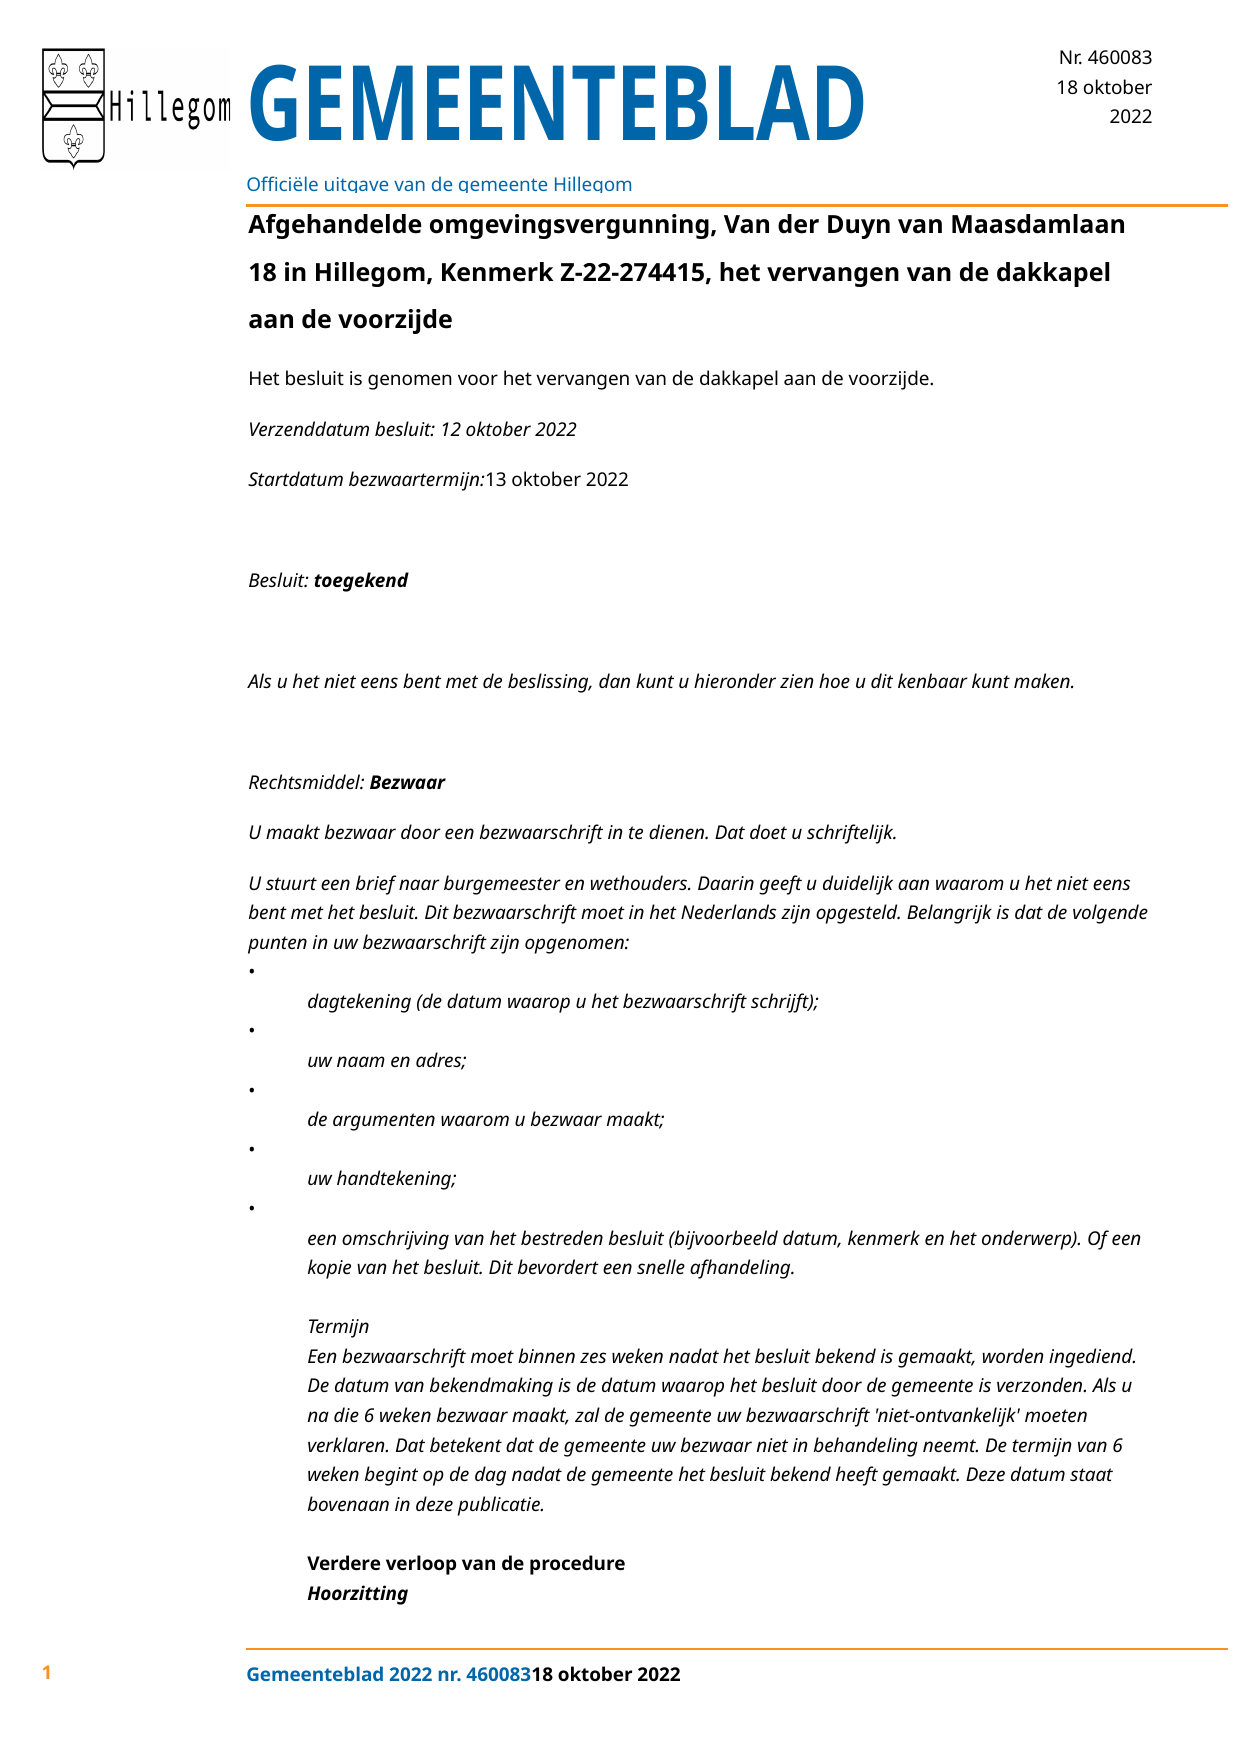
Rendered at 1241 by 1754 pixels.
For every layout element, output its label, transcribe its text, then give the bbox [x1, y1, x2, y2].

text U stuurt een brief naar burgemeester en wethouders. Daarin geeft u duidelijk aan waarom u het niet eens bent met het besluit. Dit bezwaarschrift moet in het Nederlands zijn opgesteld. Belangrijk is dat de volgende punten in uw bezwaarschrift zijn opgenomen: [248, 870, 1152, 954]
text Besluit: toegekend [248, 567, 1152, 593]
list Hoorzitting [248, 1580, 1152, 1605]
text Als u het niet eens bent met de beslissing, dan kunt u hieronder zien hoe u dit kenbaar kunt maken. [248, 668, 1152, 694]
list Termijn [248, 1313, 1152, 1339]
text Afgehandelde omgevingsvergunning, Van der Duyn van Maasdamlaan 18 in Hillegom, Kenmerk Z-22-274415, het vervangen van de dakkapel aan de voorzijde [248, 207, 1152, 336]
picture [41, 47, 231, 172]
list uw naam en adres; [248, 1047, 1152, 1073]
list Een bezwaarschrift moet binnen zes weken nadat het besluit bekend is gemaakt, worden ingediend. De datum van bekendmaking is de datum waarop het besluit door de gemeente is verzonden. Als u na die 6 weken bezwaar maakt, zal de gemeente uw bezwaarschrift 'niet-ontvankelijk' moeten verklaren. Dat betekent dat de gemeente uw bezwaar niet in behandeling neemt. De termijn van 6 weken begint op de dag nadat de gemeente het besluit bekend heeft gemaakt. Deze datum staat bovenaan in deze publicatie. [248, 1343, 1152, 1517]
text Rechtsmiddel: Bezwaar [248, 769, 1152, 794]
text Startdatum bezwaartermijn:13 oktober 2022 [248, 466, 1152, 492]
list Verdere verloop van de procedure [248, 1550, 1152, 1576]
text U maakt bezwaar door een bezwaarschrift in te dienen. Dat doet u schriftelijk. [248, 819, 1152, 845]
list de argumenten waarom u bezwaar maakt; [248, 1106, 1152, 1132]
text Verzenddatum besluit: 12 oktober 2022 [248, 416, 1152, 442]
list een omschrijving van het bestreden besluit (bijvoorbeeld datum, kenmerk en het onderwerp). Of een kopie van het besluit. Dit bevordert een snelle afhandeling. [248, 1225, 1152, 1280]
text Het besluit is genomen voor het vervangen van de dakkapel aan de voorzijde. [248, 366, 1152, 391]
list uw handtekening; [248, 1166, 1152, 1191]
list dagtekening (de datum waarop u het bezwaarschrift schrijft); [248, 988, 1152, 1014]
